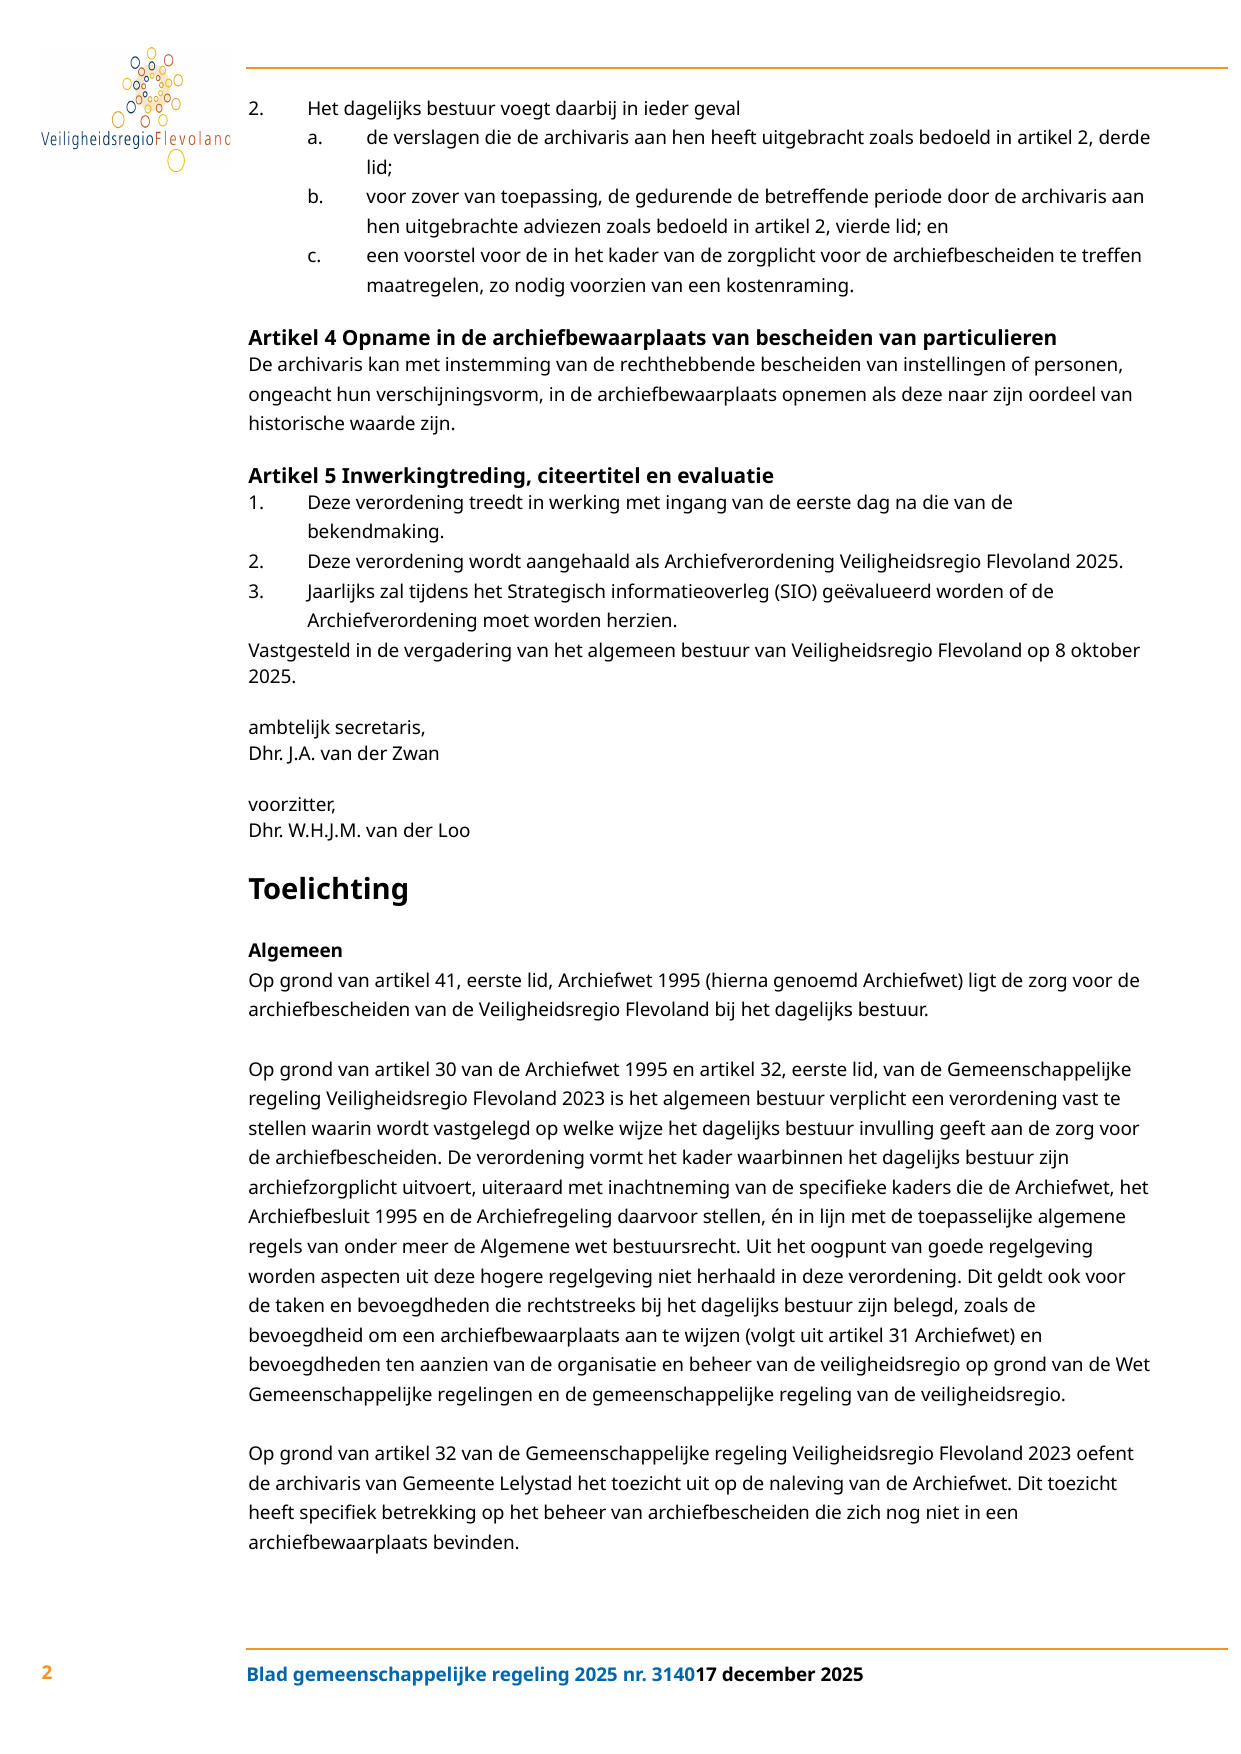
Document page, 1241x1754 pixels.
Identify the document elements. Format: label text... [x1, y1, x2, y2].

list de verslagen die de archivaris aan hen heeft uitgebracht zoals bedoeld in artikel 2, derde lid; [307, 124, 1152, 180]
text Op grond van artikel 32 van de Gemeenschappelijke regeling Veiligheidsregio Flevoland 2023 oefent de archivaris van Gemeente Lelystad het toezicht uit op de naleving van de Archiefwet. Dit toezicht heeft specifiek betrekking op het beheer van archiefbescheiden die zich nog niet in een archiefbewaarplaats bevinden. [248, 1440, 1152, 1555]
list Deze verordening wordt aangehaald als Archiefverordening Veiligheidsregio Flevoland 2025. [248, 548, 1152, 574]
text Dhr. J.A. van der Zwan [248, 740, 1152, 766]
text ambtelijk secretaris, [248, 714, 1152, 740]
list Het dagelijks bestuur voegt daarbij in ieder geval [248, 95, 1152, 121]
text Vastgesteld in de vergadering van het algemeen bestuur van Veiligheidsregio Flevoland op 8 oktober 2025. [248, 637, 1152, 688]
text Algemeen [248, 937, 1152, 963]
text Op grond van artikel 41, eerste lid, Archiefwet 1995 (hierna genoemd Archiefwet) ligt de zorg voor de archiefbescheiden van de Veiligheidsregio Flevoland bij het dagelijks bestuur. [248, 967, 1152, 1022]
text voorzitter, [248, 791, 1152, 817]
picture [41, 47, 231, 172]
text De archivaris kan met instemming van de rechthebbende bescheiden van instellingen of personen, ongeacht hun verschijningsvorm, in de archiefbewaarplaats opnemen als deze naar zijn oordeel van historische waarde zijn. [248, 351, 1152, 436]
text Artikel 4 Opname in de archiefbewaarplaats van bescheiden van particulieren [248, 323, 1152, 351]
text Op grond van artikel 30 van de Archiefwet 1995 en artikel 32, eerste lid, van de Gemeenschappelijke regeling Veiligheidsregio Flevoland 2023 is het algemeen bestuur verplicht een verordening vast te stellen waarin wordt vastgelegd op welke wijze het dagelijks bestuur invulling geeft aan de zorg voor de archiefbescheiden. De verordening vormt het kader waarbinnen het dagelijks bestuur zijn archiefzorgplicht uitvoert, uiteraard met inachtneming van de specifieke kaders die de Archiefwet, het Archiefbesluit 1995 en de Archiefregeling daarvoor stellen, én in lijn met de toepasselijke algemene regels van onder meer de Algemene wet bestuursrecht. Uit het oogpunt van goede regelgeving worden aspecten uit deze hogere regelgeving niet herhaald in deze verordening. Dit geldt ook voor de taken en bevoegdheden die rechtstreeks bij het dagelijks bestuur zijn belegd, zoals de bevoegdheid om een archiefbewaarplaats aan te wijzen (volgt uit artikel 31 Archiefwet) en bevoegdheden ten aanzien van de organisatie en beheer van de veiligheidsregio op grond van de Wet Gemeenschappelijke regelingen en de gemeenschappelijke regeling van de veiligheidsregio. [248, 1056, 1152, 1407]
list voor zover van toepassing, de gedurende de betreffende periode door de archivaris aan hen uitgebrachte adviezen zoals bedoeld in artikel 2, vierde lid; en [307, 183, 1152, 239]
text Dhr. W.H.J.M. van der Loo [248, 817, 1152, 843]
text Toelichting [248, 869, 1152, 908]
list Deze verordening treedt in werking met ingang van de eerste dag na die van de bekendmaking. [248, 489, 1152, 544]
list Jaarlijks zal tijdens het Strategisch informatieoverleg (SIO) geëvalueerd worden of de Archiefverordening moet worden herzien. [248, 578, 1152, 633]
text Artikel 5 Inwerkingtreding, citeertitel en evaluatie [248, 461, 1152, 489]
list een voorstel voor de in het kader van de zorgplicht voor de archiefbescheiden te treffen maatregelen, zo nodig voorzien van een kostenraming. [307, 243, 1152, 298]
